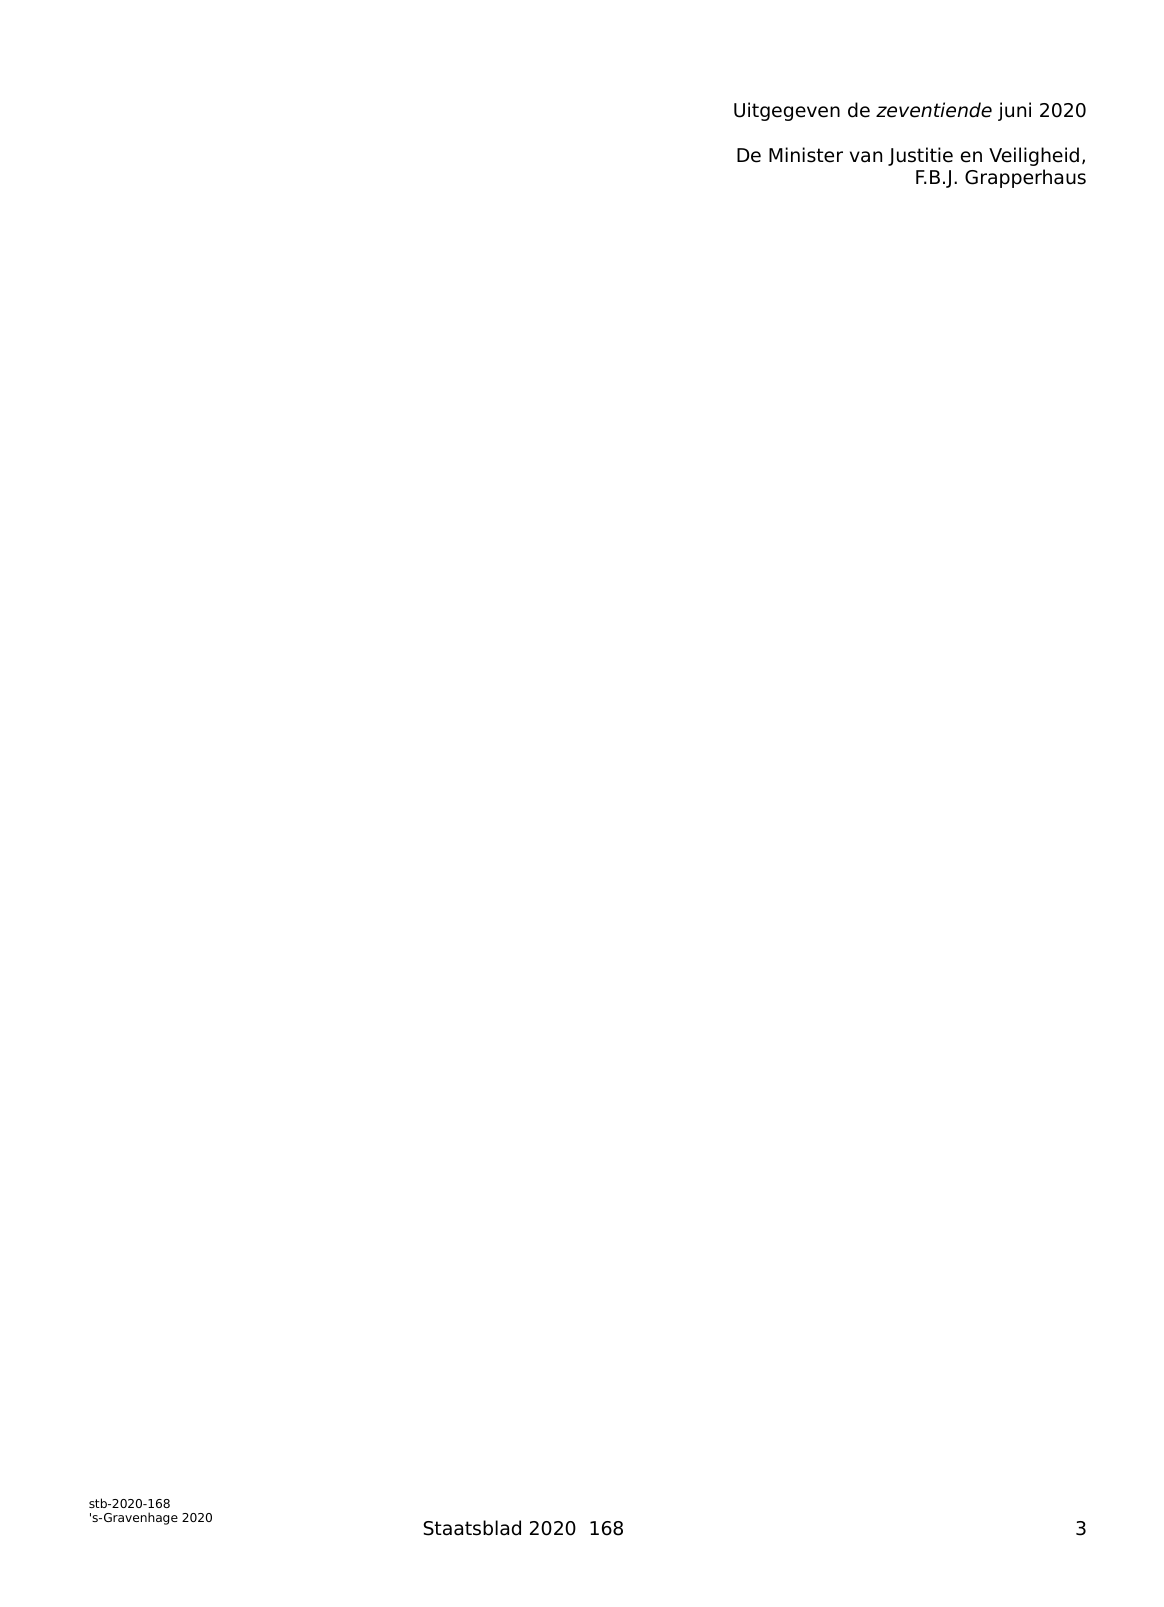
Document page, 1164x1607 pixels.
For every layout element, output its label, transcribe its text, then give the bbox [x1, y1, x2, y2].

text De Minister van Justitie en Veiligheid, F.B.J. Grapperhaus [422, 144, 1087, 188]
text 's-Gravenhage 2020 [88, 1511, 323, 1525]
text stb-2020-168 [88, 1497, 323, 1511]
text Uitgegeven de zeventiende juni 2020 [422, 100, 1087, 122]
